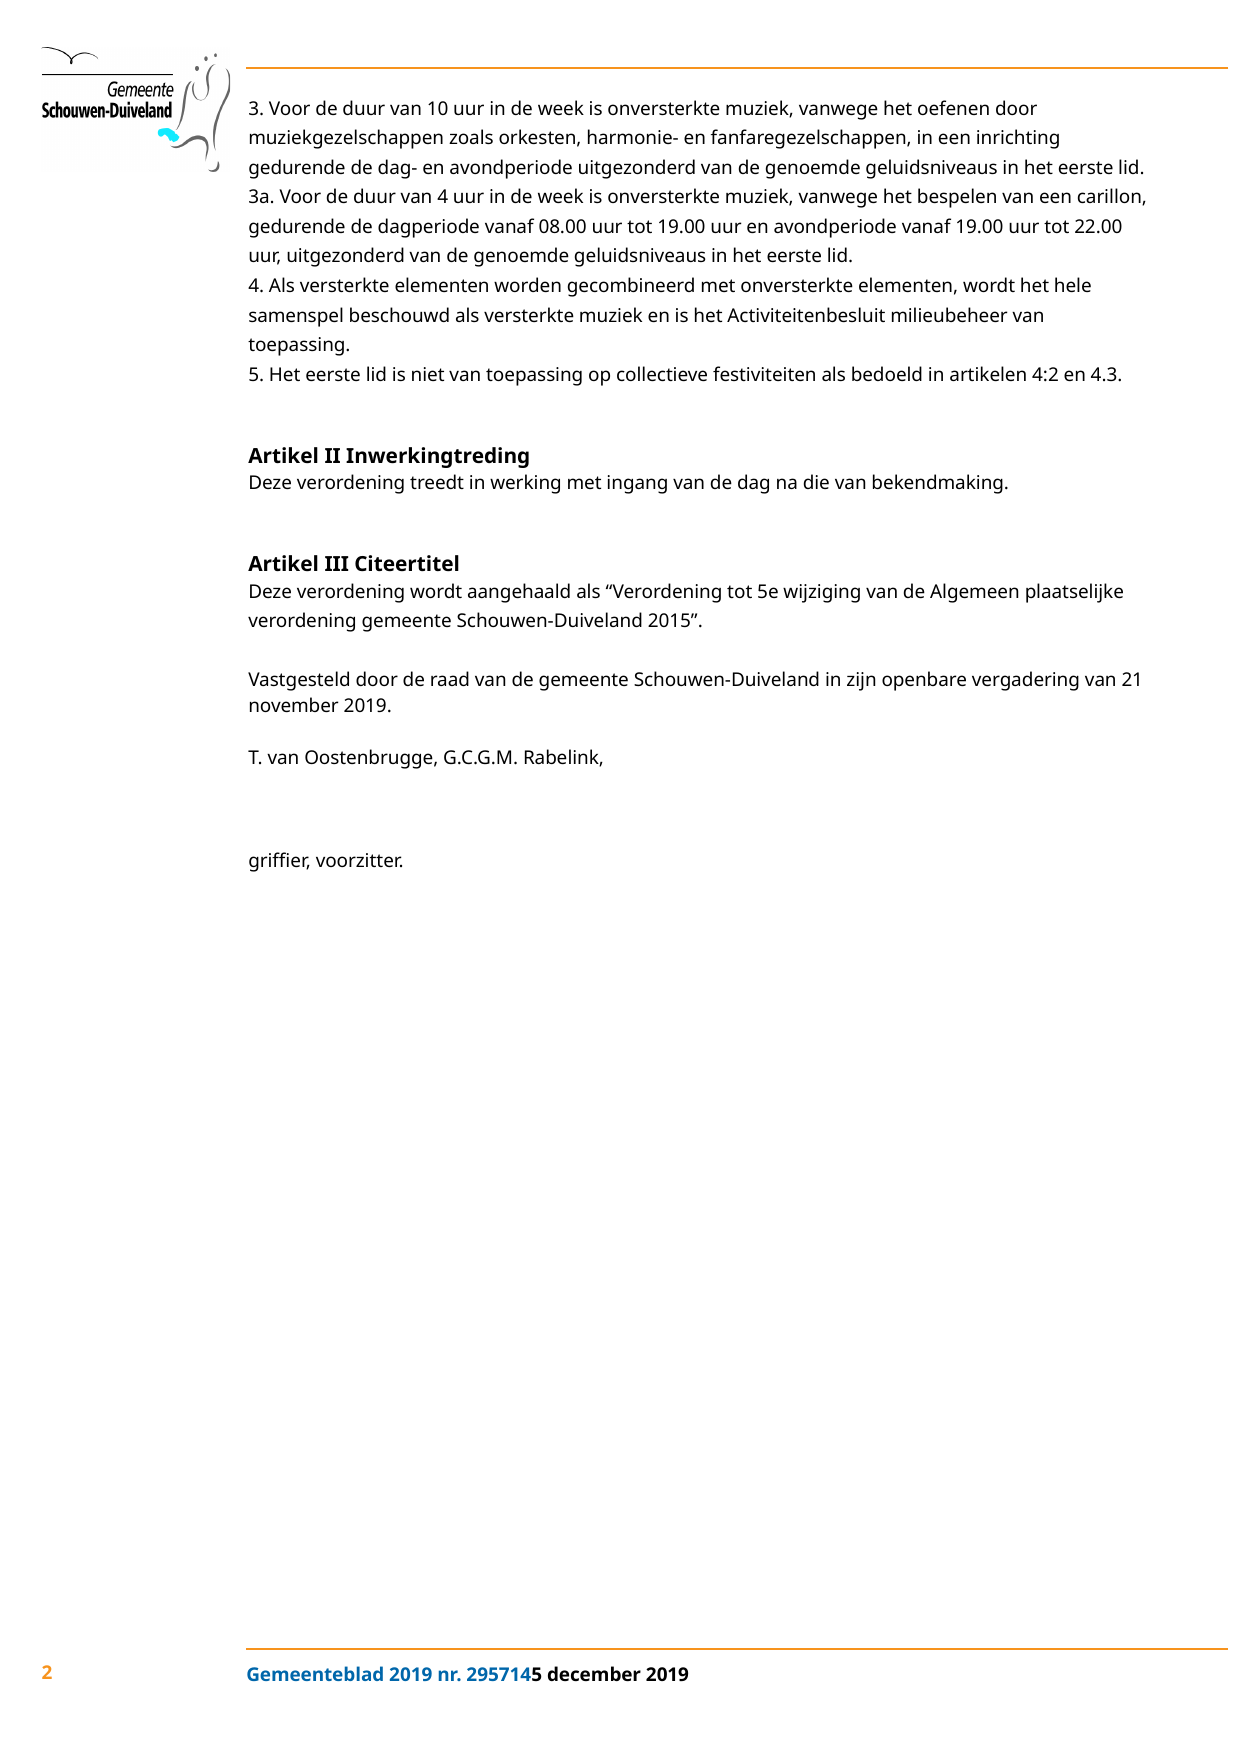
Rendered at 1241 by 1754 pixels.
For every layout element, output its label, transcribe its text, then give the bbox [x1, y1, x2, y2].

text Vastgesteld door de raad van de gemeente Schouwen-Duiveland in zijn openbare vergadering van 21 november 2019. [248, 667, 1152, 718]
picture [41, 47, 231, 172]
text Artikel III Citeertitel [248, 549, 1152, 578]
text 3a. Voor de duur van 4 uur in de week is onversterkte muziek, vanwege het bespelen van een carillon, gedurende de dagperiode vanaf 08.00 uur tot 19.00 uur en avondperiode vanaf 19.00 uur tot 22.00 uur, uitgezonderd van de genoemde geluidsniveaus in het eerste lid. [248, 183, 1152, 268]
text 3. Voor de duur van 10 uur in de week is onversterkte muziek, vanwege het oefenen door muziekgezelschappen zoals orkesten, harmonie- en fanfaregezelschappen, in een inrichting gedurende de dag- en avondperiode uitgezonderd van de genoemde geluidsniveaus in het eerste lid. [248, 95, 1152, 180]
text Deze verordening wordt aangehaald als “Verordening tot 5e wijziging van de Algemeen plaatselijke verordening gemeente Schouwen-Duiveland 2015”. [248, 578, 1152, 633]
text 5. Het eerste lid is niet van toepassing op collectieve festiviteiten als bedoeld in artikelen 4:2 en 4.3. [248, 361, 1152, 387]
text Artikel II Inwerkingtreding [248, 441, 1152, 469]
text T. van Oostenbrugge, G.C.G.M. Rabelink, [248, 744, 1152, 769]
text 4. Als versterkte elementen worden gecombineerd met onversterkte elementen, wordt het hele samenspel beschouwd als versterkte muziek en is het Activiteitenbesluit milieubeheer van toepassing. [248, 272, 1152, 357]
text Deze verordening treedt in werking met ingang van de dag na die van bekendmaking. [248, 469, 1152, 495]
text griffier, voorzitter. [248, 847, 1152, 872]
